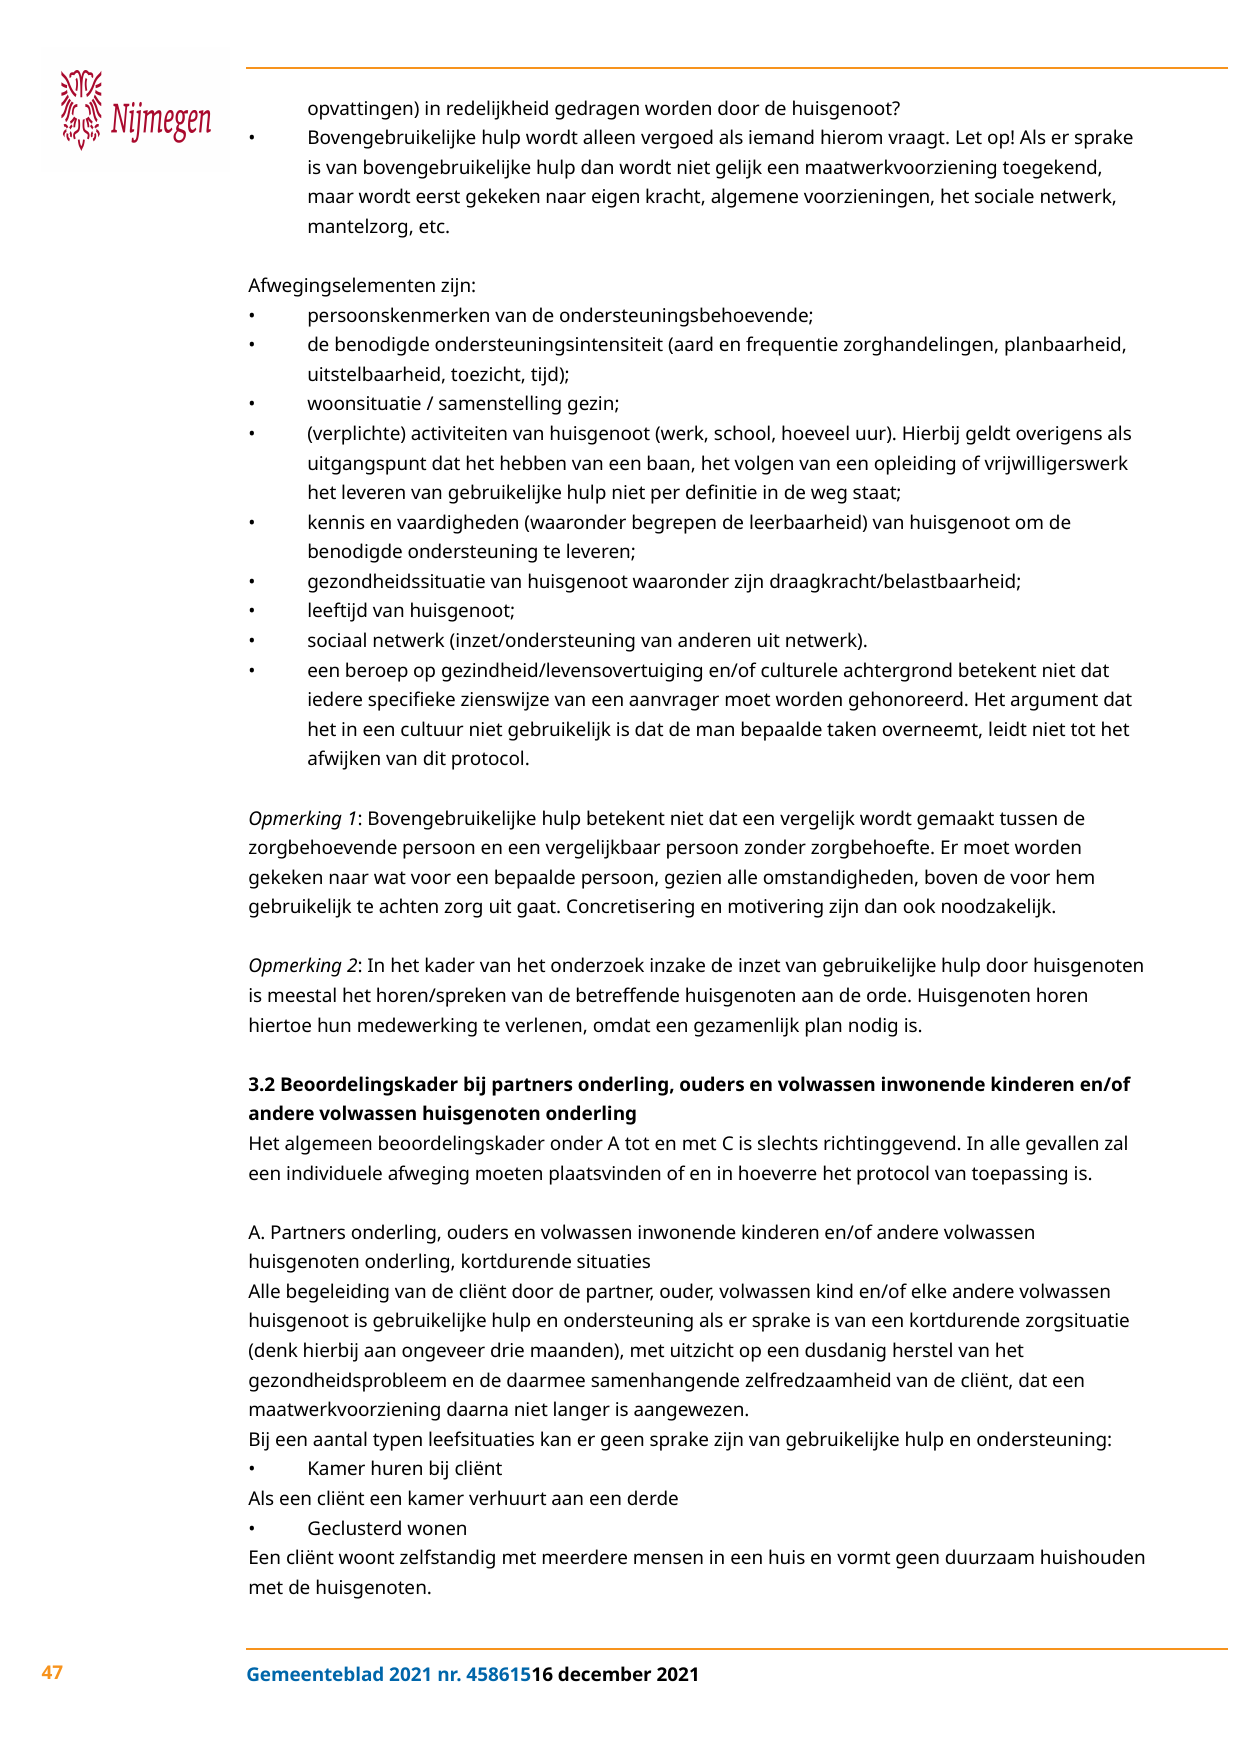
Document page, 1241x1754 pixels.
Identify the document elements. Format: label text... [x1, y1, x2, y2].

list Kamer huren bij cliënt [248, 1456, 1152, 1481]
text Bij een aantal typen leefsituaties kan er geen sprake zijn van gebruikelijke hulp en ondersteuning: [248, 1426, 1152, 1452]
list Bovengebruikelijke hulp wordt alleen vergoed als iemand hierom vraagt. Let op! Als er sprake is van bovengebruikelijke hulp dan wordt niet gelijk een maatwerkvoorziening toegekend, maar wordt eerst gekeken naar eigen kracht, algemene voorzieningen, het sociale netwerk, mantelzorg, etc. [248, 124, 1152, 239]
list opvattingen) in redelijkheid gedragen worden door de huisgenoot? [248, 95, 1152, 121]
list persoonskenmerken van de ondersteuningsbehoevende; [248, 302, 1152, 328]
list Geclusterd wonen [248, 1515, 1152, 1541]
text Alle begeleiding van de cliënt door de partner, ouder, volwassen kind en/of elke andere volwassen huisgenoot is gebruikelijke hulp en ondersteuning als er sprake is van een kortdurende zorgsituatie (denk hierbij aan ongeveer drie maanden), met uitzicht op een dusdanig herstel van het gezondheidsprobleem en de daarmee samenhangende zelfredzaamheid van de cliënt, dat een maatwerkvoorziening daarna niet langer is aangewezen. [248, 1278, 1152, 1422]
list een beroep op gezindheid/levensovertuiging en/of culturele achtergrond betekent niet dat iedere specifieke zienswijze van een aanvrager moet worden gehonoreerd. Het argument dat het in een cultuur niet gebruikelijk is dat de man bepaalde taken overneemt, leidt niet tot het afwijken van dit protocol. [248, 657, 1152, 771]
text Het algemeen beoordelingskader onder A tot en met C is slechts richtinggevend. In alle gevallen zal een individuele afweging moeten plaatsvinden of en in hoeverre het protocol van toepassing is. [248, 1130, 1152, 1186]
list de benodigde ondersteuningsintensiteit (aard en frequentie zorghandelingen, planbaarheid, uitstelbaarheid, toezicht, tijd); [248, 331, 1152, 387]
list woonsituatie / samenstelling gezin; [248, 391, 1152, 416]
list gezondheidssituatie van huisgenoot waaronder zijn draagkracht/belastbaarheid; [248, 568, 1152, 594]
text Opmerking 1: Bovengebruikelijke hulp betekent niet dat een vergelijk wordt gemaakt tussen de zorgbehoevende persoon en een vergelijkbaar persoon zonder zorgbehoefte. Er moet worden gekeken naar wat voor een bepaalde persoon, gezien alle omstandigheden, boven de voor hem gebruikelijk te achten zorg uit gaat. Concretisering en motivering zijn dan ook noodzakelijk. [248, 805, 1152, 919]
picture [41, 47, 231, 172]
list kennis en vaardigheden (waaronder begrepen de leerbaarheid) van huisgenoot om de benodigde ondersteuning te leveren; [248, 509, 1152, 564]
text 3.2 Beoordelingskader bij partners onderling, ouders en volwassen inwonende kinderen en/of andere volwassen huisgenoten onderling [248, 1071, 1152, 1126]
text Een cliënt woont zelfstandig met meerdere mensen in een huis en vormt geen duurzaam huishouden met de huisgenoten. [248, 1544, 1152, 1600]
list sociaal netwerk (inzet/ondersteuning van anderen uit netwerk). [248, 627, 1152, 653]
text Afwegingselementen zijn: [248, 272, 1152, 298]
text Als een cliënt een kamer verhuurt aan een derde [248, 1485, 1152, 1511]
text A. Partners onderling, ouders en volwassen inwonende kinderen en/of andere volwassen huisgenoten onderling, kortdurende situaties [248, 1219, 1152, 1274]
list leeftijd van huisgenoot; [248, 598, 1152, 623]
list (verplichte) activiteiten van huisgenoot (werk, school, hoeveel uur). Hierbij geldt overigens als uitgangspunt dat het hebben van een baan, het volgen van een opleiding of vrijwilligerswerk het leveren van gebruikelijke hulp niet per definitie in de weg staat; [248, 420, 1152, 505]
text Opmerking 2: In het kader van het onderzoek inzake de inzet van gebruikelijke hulp door huisgenoten is meestal het horen/spreken van de betreffende huisgenoten aan de orde. Huisgenoten horen hiertoe hun medewerking te verlenen, omdat een gezamenlijk plan nodig is. [248, 953, 1152, 1038]
